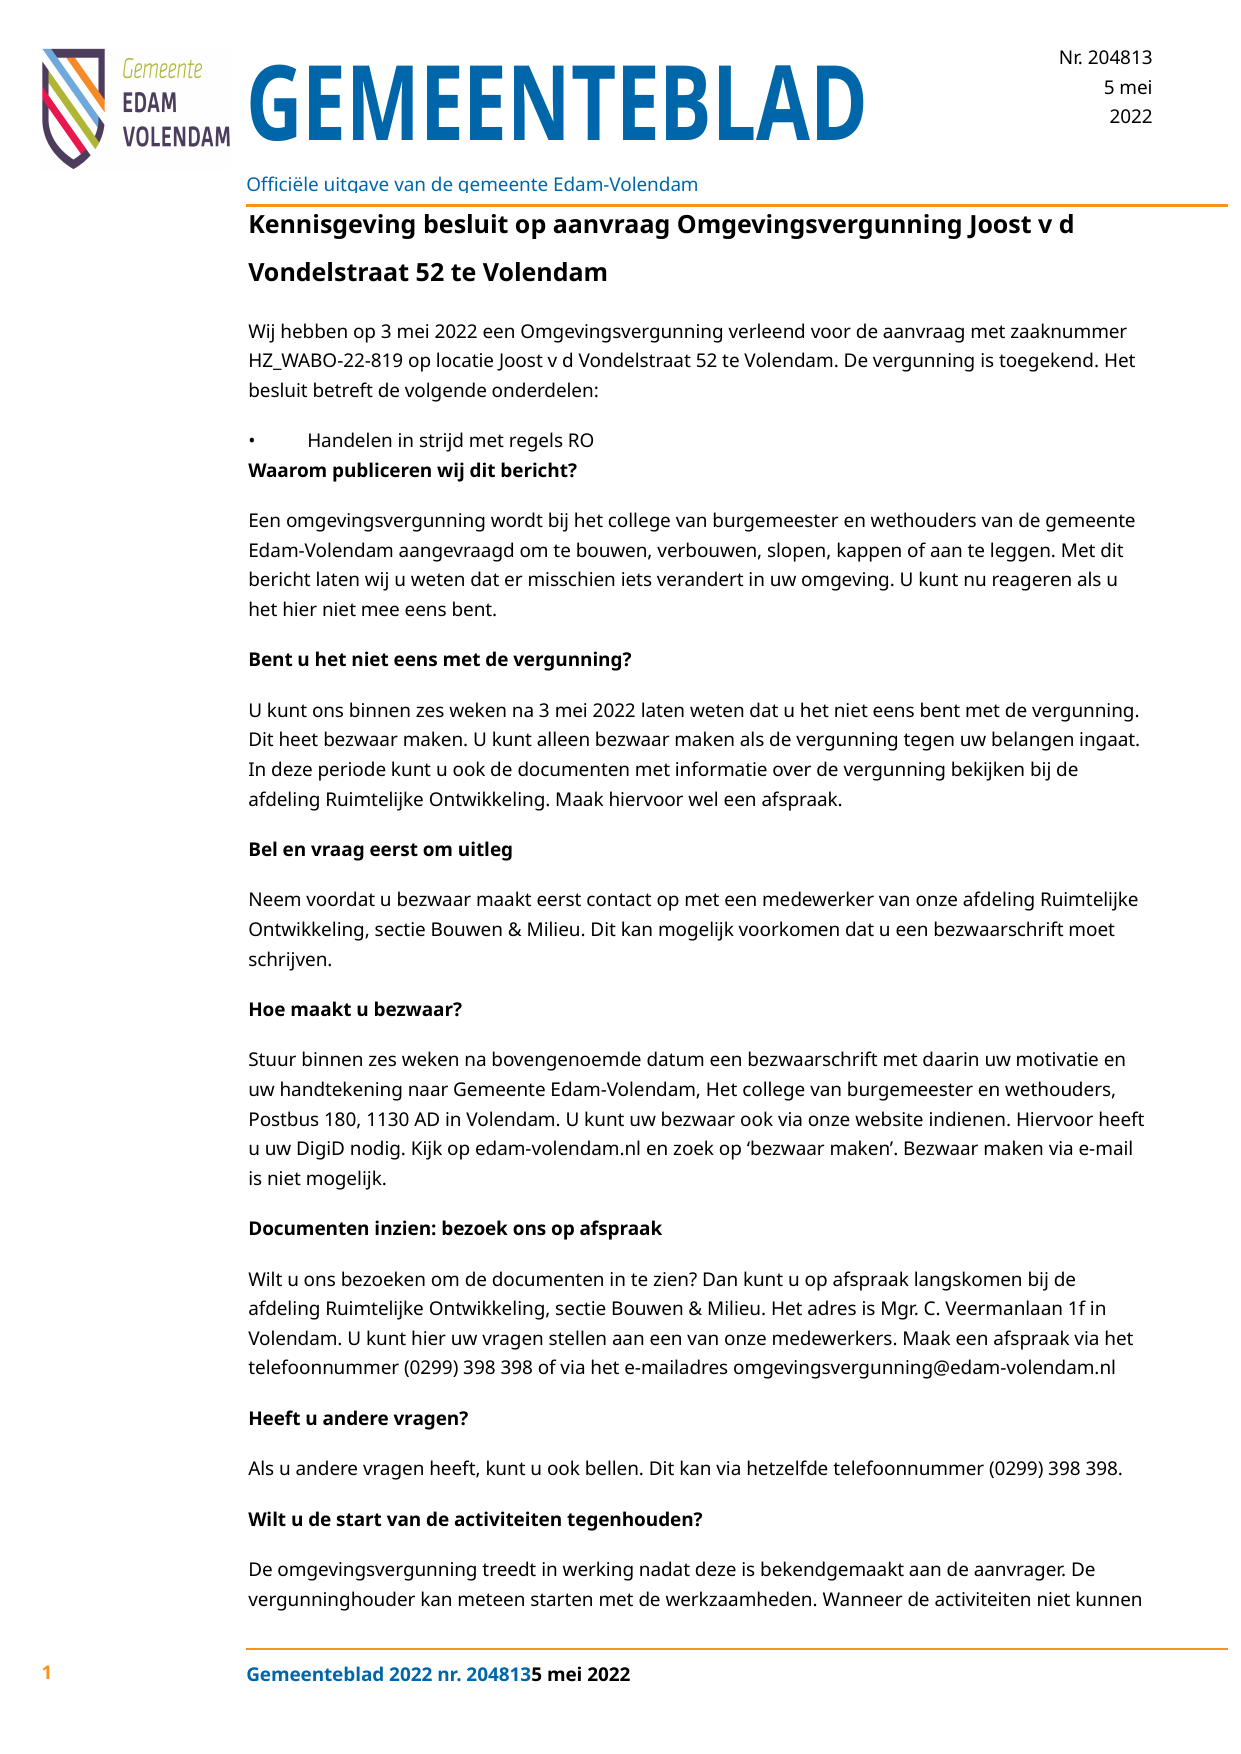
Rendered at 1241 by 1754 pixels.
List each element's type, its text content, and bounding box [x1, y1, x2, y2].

text Hoe maakt u bezwaar? [248, 996, 1152, 1022]
list Handelen in strijd met regels RO [248, 427, 1152, 453]
text De omgevingsvergunning treedt in werking nadat deze is bekendgemaakt aan de aanvrager. De vergunninghouder kan meteen starten met de werkzaamheden. Wanneer de activiteiten niet kunnen [248, 1556, 1152, 1612]
text Een omgevingsvergunning wordt bij het college van burgemeester en wethouders van de gemeente Edam-Volendam aangevraagd om te bouwen, verbouwen, slopen, kappen of aan te leggen. Met dit bericht laten wij u weten dat er misschien iets verandert in uw omgeving. U kunt nu reageren als u het hier niet mee eens bent. [248, 507, 1152, 622]
text Als u andere vragen heeft, kunt u ook bellen. Dit kan via hetzelfde telefoonnummer (0299) 398 398. [248, 1455, 1152, 1481]
text Wilt u ons bezoeken om de documenten in te zien? Dan kunt u op afspraak langskomen bij de afdeling Ruimtelijke Ontwikkeling, sectie Bouwen & Milieu. Het adres is Mgr. C. Veermanlaan 1f in Volendam. U kunt hier uw vragen stellen aan een van onze medewerkers. Maak een afspraak via het telefoonnummer (0299) 398 398 of via het e-mailadres omgevingsvergunning@edam-volendam.nl [248, 1266, 1152, 1380]
text Stuur binnen zes weken na bovengenoemde datum een bezwaarschrift met daarin uw motivatie en uw handtekening naar Gemeente Edam-Volendam, Het college van burgemeester en wethouders, Postbus 180, 1130 AD in Volendam. U kunt uw bezwaar ook via onze website indienen. Hiervoor heeft u uw DigiD nodig. Kijk op edam-volendam.nl en zoek op ‘bezwaar maken’. Bezwaar maken via e-mail is niet mogelijk. [248, 1047, 1152, 1191]
text Bel en vraag eerst om uitleg [248, 836, 1152, 862]
text U kunt ons binnen zes weken na 3 mei 2022 laten weten dat u het niet eens bent met de vergunning. Dit heet bezwaar maken. U kunt alleen bezwaar maken als de vergunning tegen uw belangen ingaat. In deze periode kunt u ook de documenten met informatie over de vergunning bekijken bij de afdeling Ruimtelijke Ontwikkeling. Maak hiervoor wel een afspraak. [248, 697, 1152, 812]
picture [41, 47, 231, 172]
text Neem voordat u bezwaar maakt eerst contact op met een medewerker van onze afdeling Ruimtelijke Ontwikkeling, sectie Bouwen & Milieu. Dit kan mogelijk voorkomen dat u een bezwaarschrift moet schrijven. [248, 887, 1152, 972]
text Heeft u andere vragen? [248, 1405, 1152, 1431]
text Wij hebben op 3 mei 2022 een Omgevingsvergunning verleend voor de aanvraag met zaaknummer HZ_WABO-22-819 op locatie Joost v d Vondelstraat 52 te Volendam. De vergunning is toegekend. Het besluit betreft de volgende onderdelen: [248, 318, 1152, 403]
text Wilt u de start van de activiteiten tegenhouden? [248, 1506, 1152, 1532]
text Kennisgeving besluit op aanvraag Omgevingsvergunning Joost v d Vondelstraat 52 te Volendam [248, 207, 1152, 288]
text Documenten inzien: bezoek ons op afspraak [248, 1215, 1152, 1241]
text Bent u het niet eens met de vergunning? [248, 647, 1152, 672]
text Waarom publiceren wij dit bericht? [248, 457, 1152, 483]
